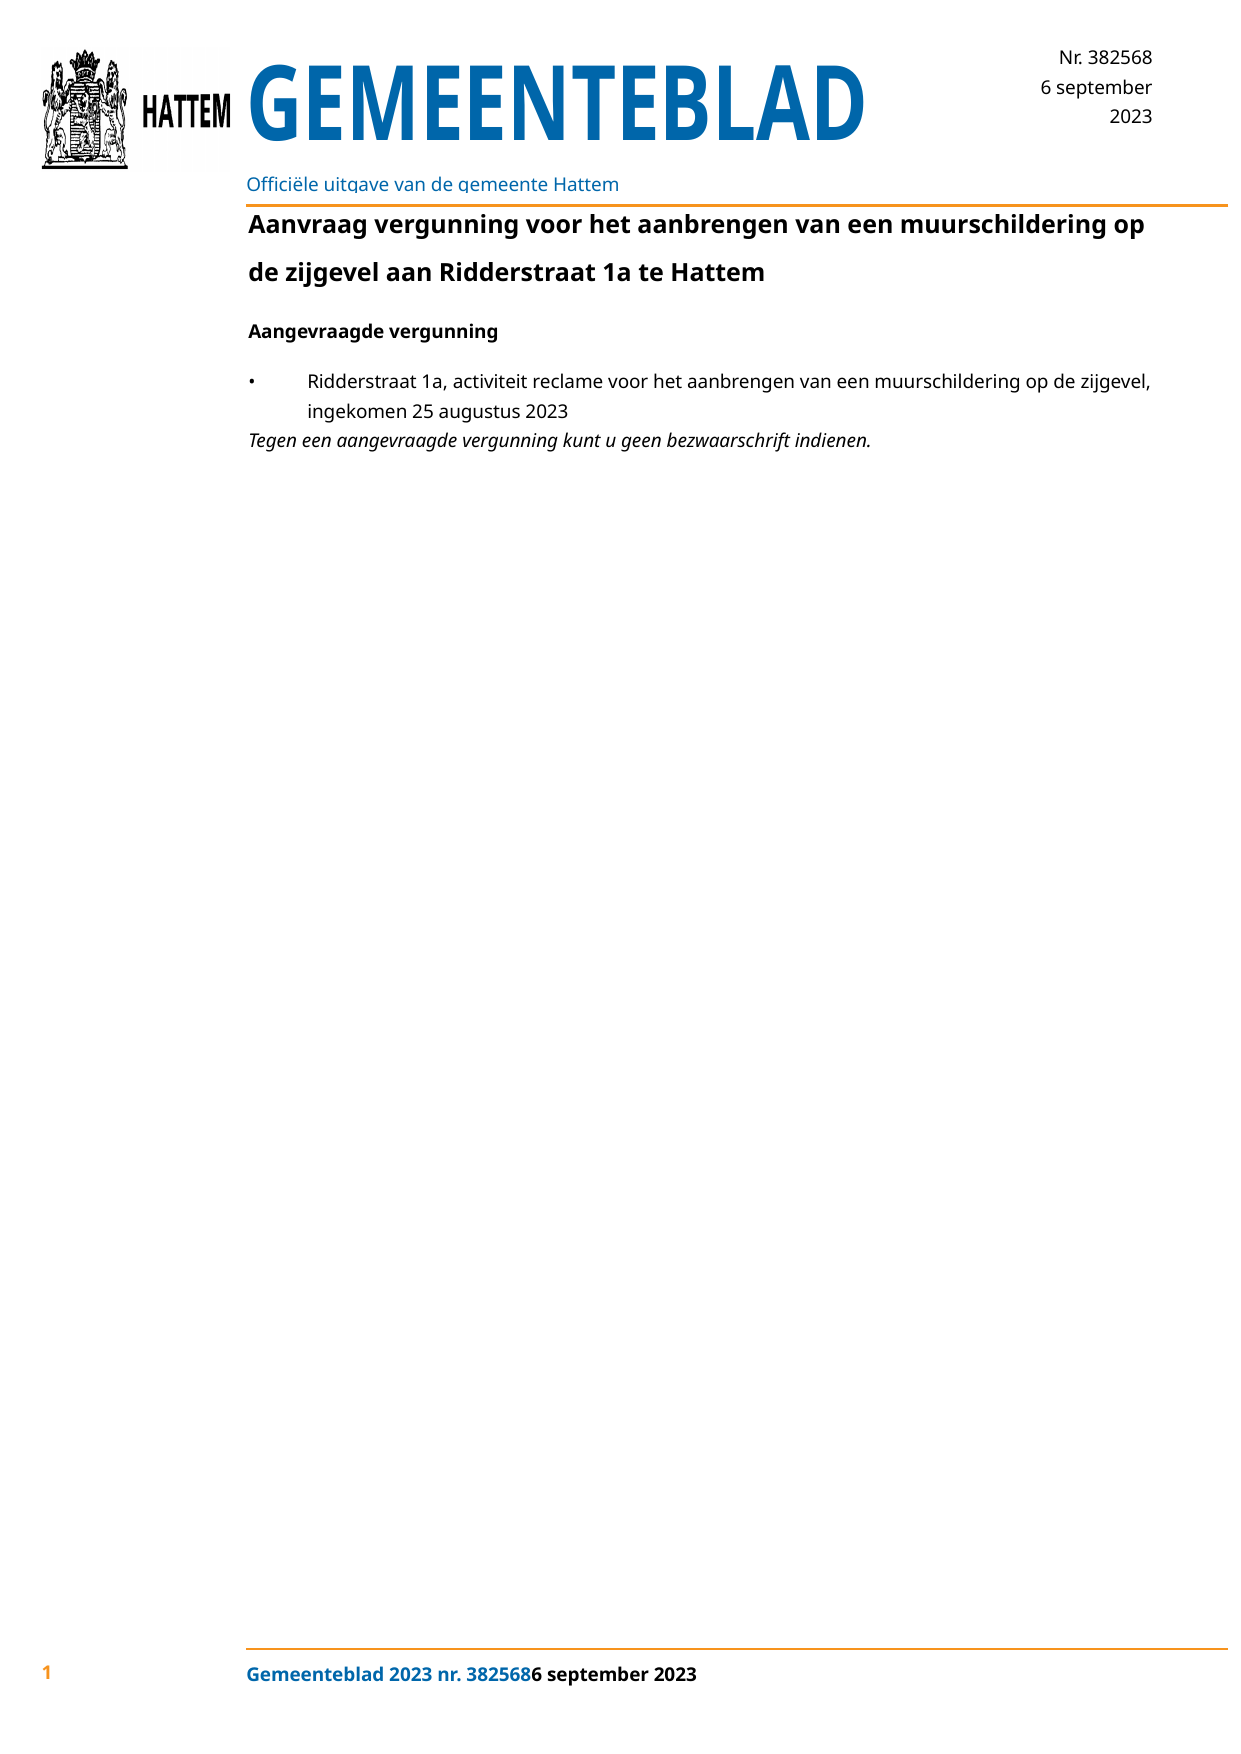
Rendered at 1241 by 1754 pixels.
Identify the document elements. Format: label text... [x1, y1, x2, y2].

picture [41, 47, 231, 172]
list Ridderstraat 1a, activiteit reclame voor het aanbrengen van een muurschildering op de zijgevel, ingekomen 25 augustus 2023 [248, 368, 1152, 424]
text Tegen een aangevraagde vergunning kunt u geen bezwaarschrift indienen. [248, 427, 1152, 453]
text Aanvraag vergunning voor het aanbrengen van een muurschildering op de zijgevel aan Ridderstraat 1a te Hattem [248, 207, 1152, 288]
text Aangevraagde vergunning [248, 318, 1152, 344]
